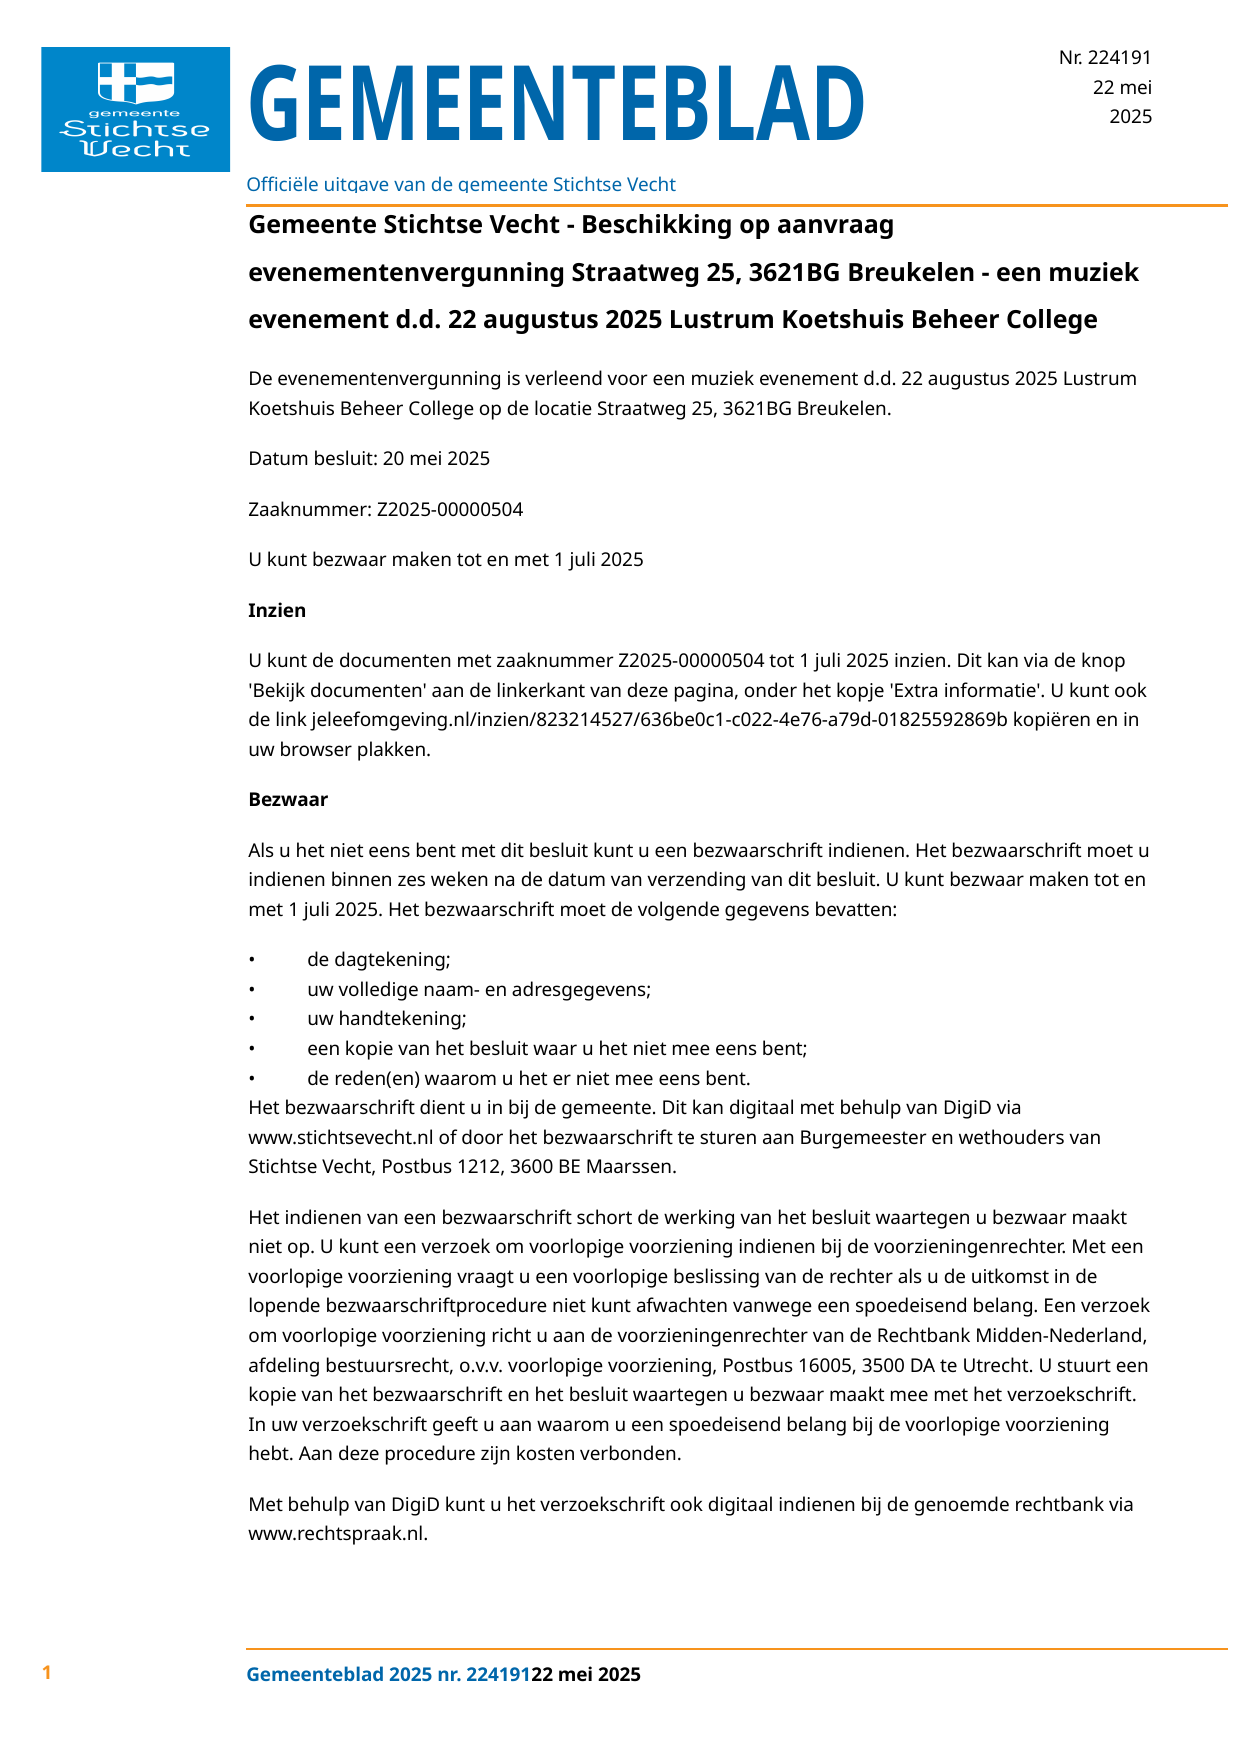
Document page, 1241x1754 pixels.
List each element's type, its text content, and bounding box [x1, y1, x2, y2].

text Datum besluit: 20 mei 2025 [248, 446, 1152, 471]
list de dagtekening; [248, 946, 1152, 972]
text Het bezwaarschrift dient u in bij de gemeente. Dit kan digitaal met behulp van DigiD via www.stichtsevecht.nl of door het bezwaarschrift te sturen aan Burgemeester en wethouders van Stichtse Vecht, Postbus 1212, 3600 BE Maarssen. [248, 1094, 1152, 1179]
text De evenementenvergunning is verleend voor een muziek evenement d.d. 22 augustus 2025 Lustrum Koetshuis Beheer College op de locatie Straatweg 25, 3621BG Breukelen. [248, 366, 1152, 421]
picture [99, 63, 135, 101]
picture [137, 63, 174, 103]
text U kunt de documenten met zaaknummer Z2025-00000504 tot 1 juli 2025 inzien. Dit kan via de knop 'Bekijk documenten' aan de linkerkant van deze pagina, onder het kopje 'Extra informatie'. U kunt ook de link jeleefomgeving.nl/inzien/823214527/636be0c1-c022-4e76-a79d-01825592869b kopiëren en in uw browser plakken. [248, 647, 1152, 762]
text Gemeente Stichtse Vecht - Beschikking op aanvraag evenementenvergunning Straatweg 25, 3621BG Breukelen - een muziek evenement d.d. 22 augustus 2025 Lustrum Koetshuis Beheer College [248, 207, 1152, 336]
text Het indienen van een bezwaarschrift schort de werking van het besluit waartegen u bezwaar maakt niet op. U kunt een verzoek om voorlopige voorziening indienen bij de voorzieningenrechter. Met een voorlopige voorziening vraagt u een voorlopige beslissing van de rechter als u de uitkomst in de lopende bezwaarschriftprocedure niet kunt afwachten vanwege een spoedeisend belang. Een verzoek om voorlopige voorziening richt u aan de voorzieningenrechter van de Rechtbank Midden-Nederland, afdeling bestuursrecht, o.v.v. voorlopige voorziening, Postbus 16005, 3500 DA te Utrecht. U stuurt een kopie van het bezwaarschrift en het besluit waartegen u bezwaar maakt mee met het verzoekschrift. In uw verzoekschrift geeft u aan waarom u een spoedeisend belang bij de voorlopige voorziening hebt. Aan deze procedure zijn kosten verbonden. [248, 1204, 1152, 1466]
text Met behulp van DigiD kunt u het verzoekschrift ook digitaal indienen bij de genoemde rechtbank via www.rechtspraak.nl. [248, 1491, 1152, 1546]
list de reden(en) waarom u het er niet mee eens bent. [248, 1065, 1152, 1090]
text Als u het niet eens bent met dit besluit kunt u een bezwaarschrift indienen. Het bezwaarschrift moet u indienen binnen zes weken na de datum van verzending van dit besluit. U kunt bezwaar maken tot en met 1 juli 2025. Het bezwaarschrift moet de volgende gegevens bevatten: [248, 837, 1152, 922]
list een kopie van het besluit waar u het niet mee eens bent; [248, 1035, 1152, 1061]
list uw volledige naam- en adresgegevens; [248, 976, 1152, 1002]
text Inzien [248, 597, 1152, 622]
text U kunt bezwaar maken tot en met 1 juli 2025 [248, 546, 1152, 572]
text Zaaknummer: Z2025-00000504 [248, 496, 1152, 522]
text Bezwaar [248, 786, 1152, 812]
list uw handtekening; [248, 1006, 1152, 1031]
